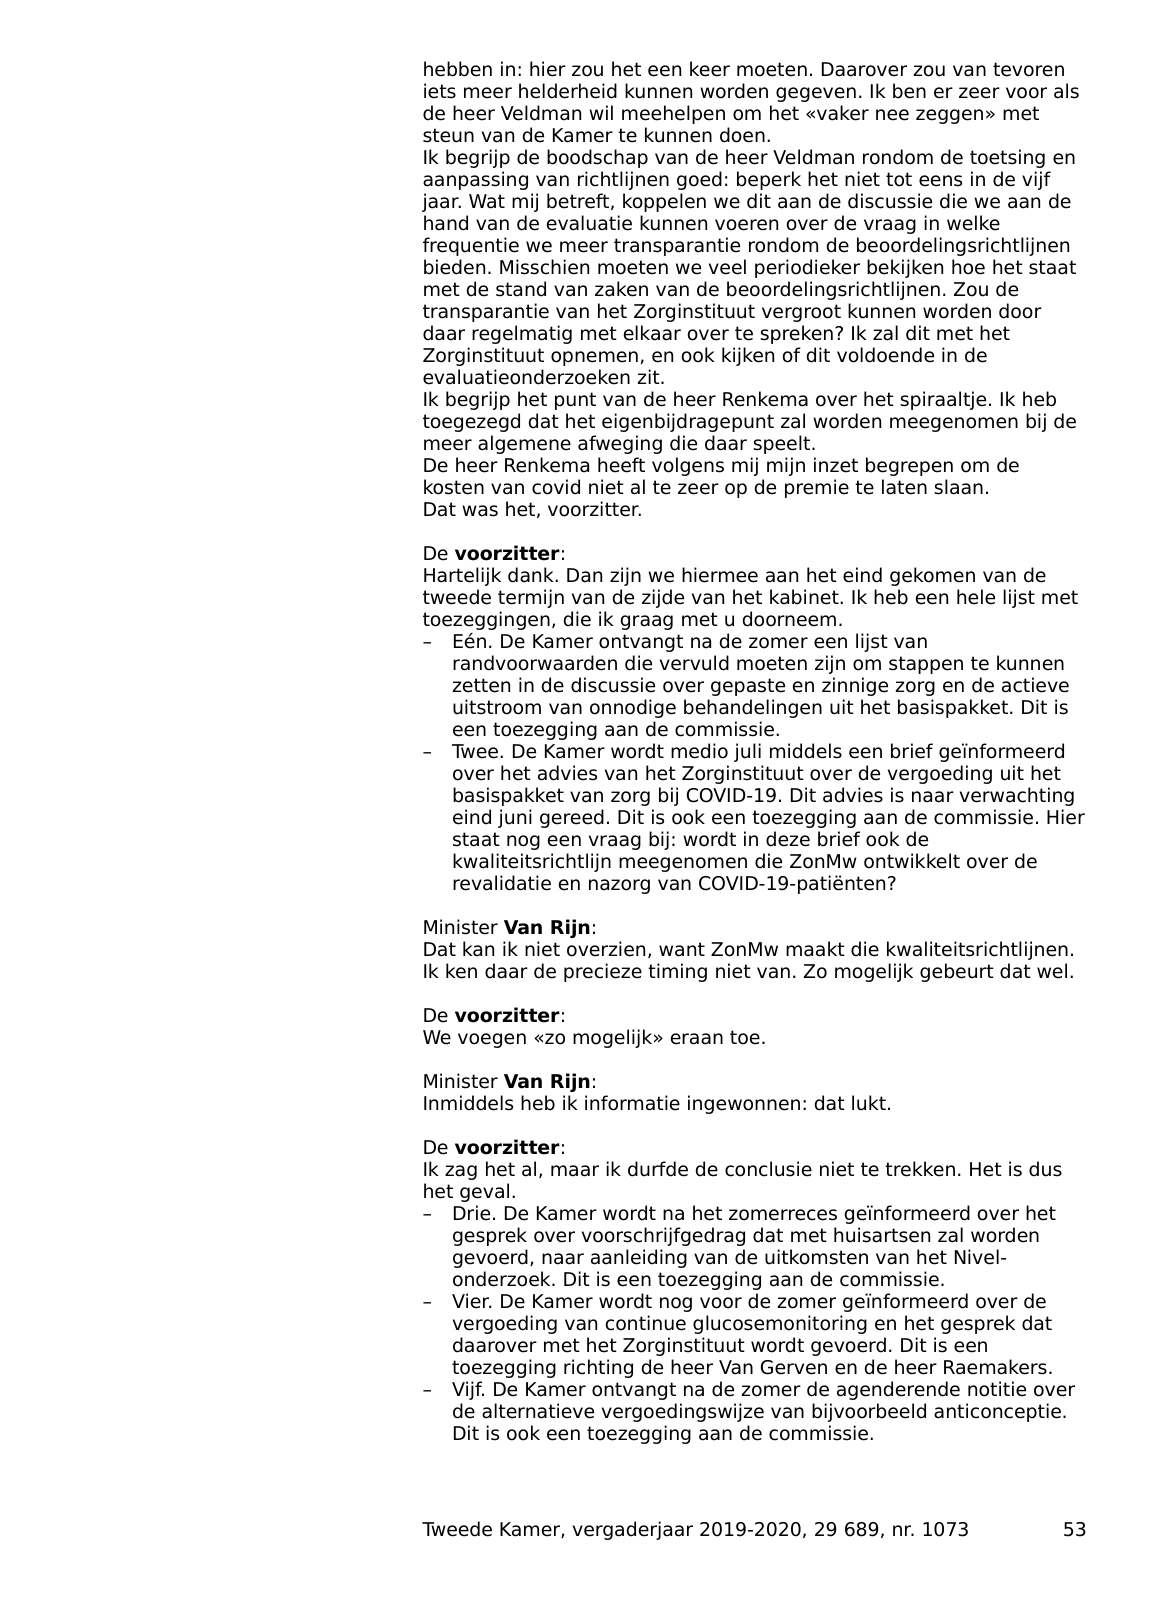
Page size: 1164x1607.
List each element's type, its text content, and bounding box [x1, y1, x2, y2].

text hebben in: hier zou het een keer moeten. Daarover zou van tevoren iets meer helderheid kunnen worden gegeven. Ik ben er zeer voor als de heer Veldman wil meehelpen om het «vaker nee zeggen» met steun van de Kamer te kunnen doen. [422, 59, 1087, 147]
text Ik begrijp het punt van de heer Renkema over het spiraaltje. Ik heb toegezegd dat het eigenbijdragepunt zal worden meegenomen bij de meer algemene afweging die daar speelt. [422, 389, 1087, 455]
text – Vier. De Kamer wordt nog voor de zomer geïnformeerd over de vergoeding van continue glucosemonitoring en het gesprek dat daarover met het Zorginstituut wordt gevoerd. Dit is een toezegging richting de heer Van Gerven en de heer Raemakers. [422, 1291, 1087, 1379]
text We voegen «zo mogelijk» eraan toe. [422, 1027, 1087, 1049]
text Ik zag het al, maar ik durfde de conclusie niet te trekken. Het is dus het geval. [422, 1159, 1087, 1203]
text – Drie. De Kamer wordt na het zomerreces geïnformeerd over het gesprek over voorschrijfgedrag dat met huisartsen zal worden gevoerd, naar aanleiding van de uitkomsten van het Nivel-onderzoek. Dit is een toezegging aan de commissie. [422, 1203, 1087, 1291]
text De voorzitter: [422, 1137, 1087, 1159]
text – Vijf. De Kamer ontvangt na de zomer de agenderende notitie over de alternatieve vergoedingswijze van bijvoorbeeld anticonceptie. Dit is ook een toezegging aan de commissie. [422, 1379, 1087, 1445]
text De heer Renkema heeft volgens mij mijn inzet begrepen om de kosten van covid niet al te zeer op de premie te laten slaan. [422, 455, 1087, 499]
text – Eén. De Kamer ontvangt na de zomer een lijst van randvoorwaarden die vervuld moeten zijn om stappen te kunnen zetten in de discussie over gepaste en zinnige zorg en de actieve uitstroom van onnodige behandelingen uit het basispakket. Dit is een toezegging aan de commissie. [422, 631, 1087, 741]
text Minister Van Rijn: [422, 917, 1087, 939]
text Ik begrijp de boodschap van de heer Veldman rondom de toetsing en aanpassing van richtlijnen goed: beperk het niet tot eens in de vijf jaar. Wat mij betreft, koppelen we dit aan de discussie die we aan de hand van de evaluatie kunnen voeren over de vraag in welke frequentie we meer transparantie rondom de beoordelingsrichtlijnen bieden. Misschien moeten we veel periodieker bekijken hoe het staat met de stand van zaken van de beoordelingsrichtlijnen. Zou de transparantie van het Zorginstituut vergroot kunnen worden door daar regelmatig met elkaar over te spreken? Ik zal dit met het Zorginstituut opnemen, en ook kijken of dit voldoende in de evaluatieonderzoeken zit. [422, 147, 1087, 389]
text De voorzitter: [422, 1005, 1087, 1027]
text De voorzitter: [422, 543, 1087, 565]
text Minister Van Rijn: [422, 1071, 1087, 1093]
text – Twee. De Kamer wordt medio juli middels een brief geïnformeerd over het advies van het Zorginstituut over de vergoeding uit het basispakket van zorg bij COVID-19. Dit advies is naar verwachting eind juni gereed. Dit is ook een toezegging aan de commissie. Hier staat nog een vraag bij: wordt in deze brief ook de kwaliteitsrichtlijn meegenomen die ZonMw ontwikkelt over de revalidatie en nazorg van COVID-19-patiënten? [422, 741, 1087, 894]
text Hartelijk dank. Dan zijn we hiermee aan het eind gekomen van de tweede termijn van de zijde van het kabinet. Ik heb een hele lijst met toezeggingen, die ik graag met u doorneem. [422, 565, 1087, 631]
text Dat was het, voorzitter. [422, 499, 1087, 521]
text Inmiddels heb ik informatie ingewonnen: dat lukt. [422, 1093, 1087, 1115]
text Dat kan ik niet overzien, want ZonMw maakt die kwaliteitsrichtlijnen. Ik ken daar de precieze timing niet van. Zo mogelijk gebeurt dat wel. [422, 939, 1087, 983]
